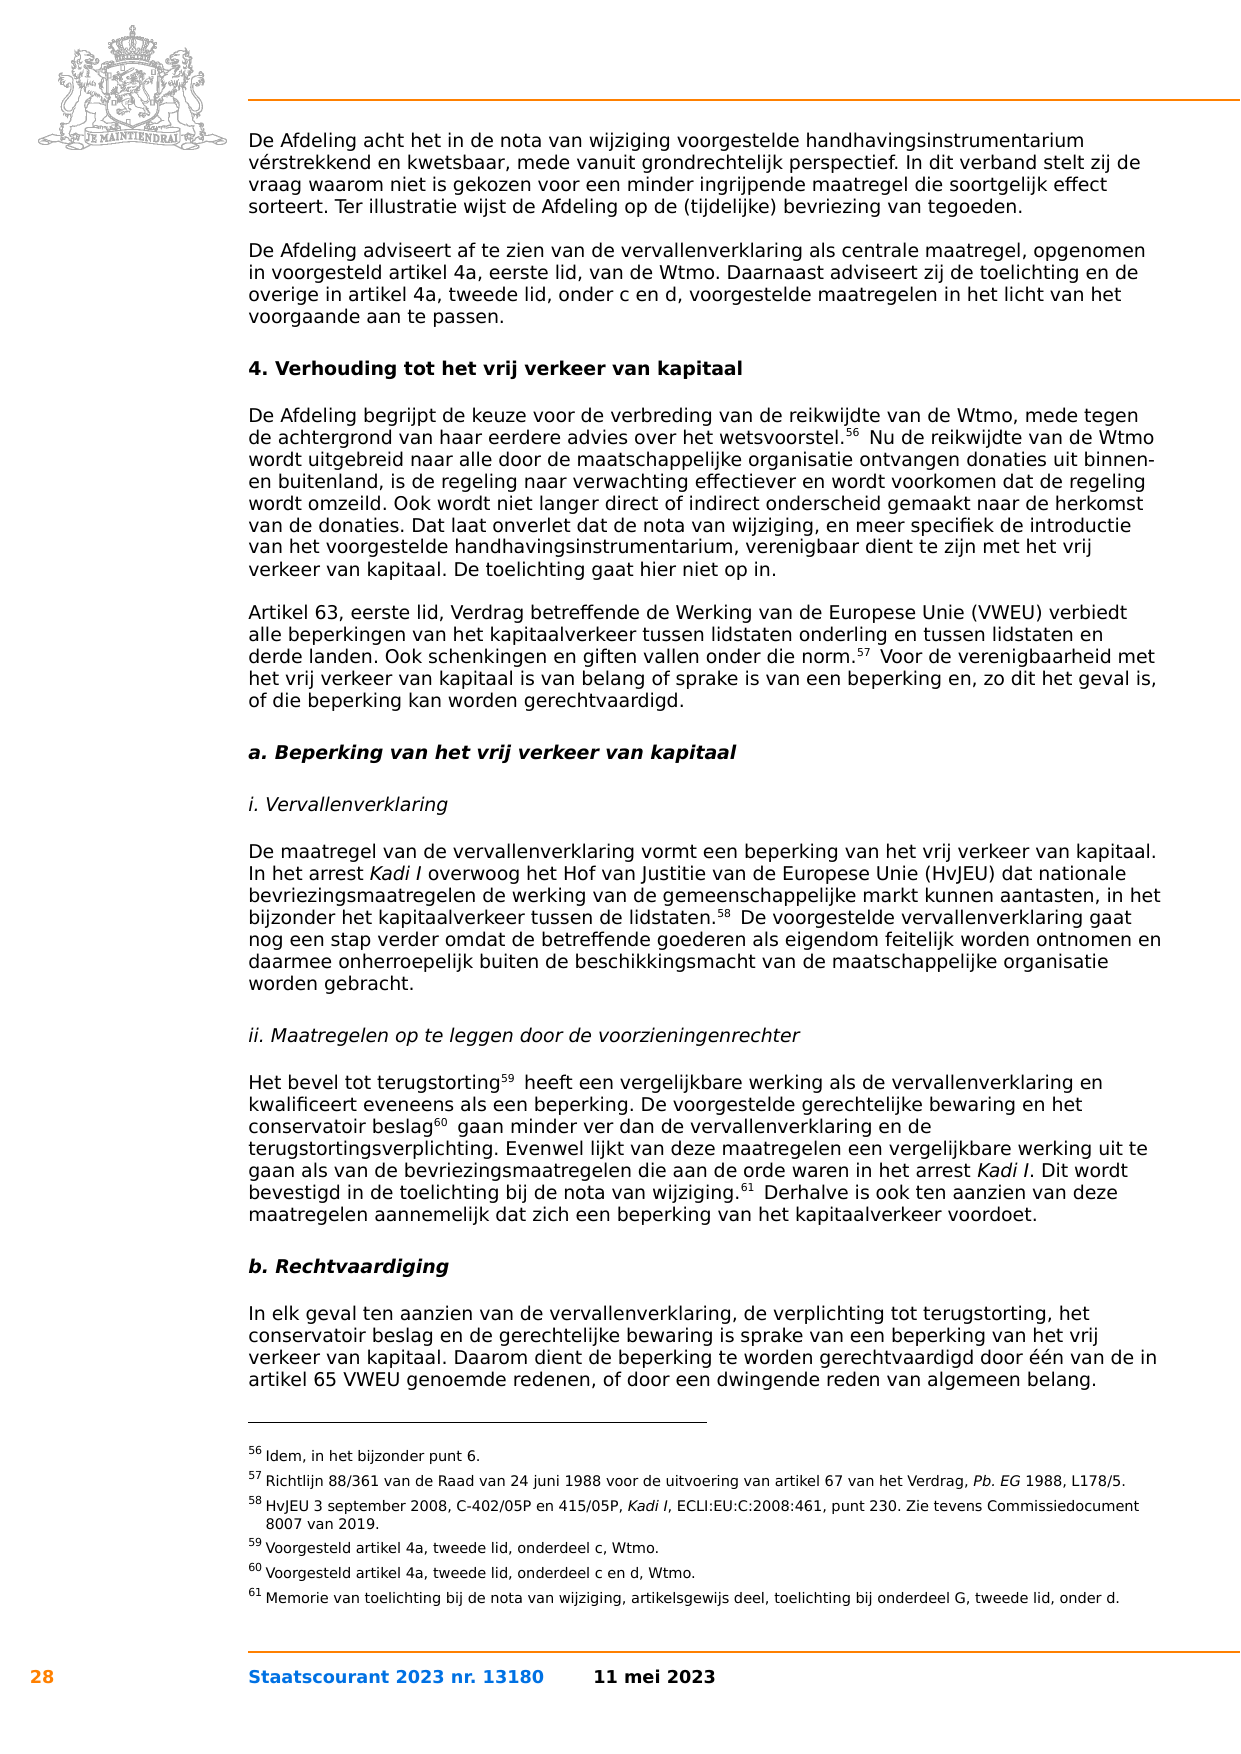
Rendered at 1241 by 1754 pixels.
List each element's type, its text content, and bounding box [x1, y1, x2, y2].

text Het bevel tot terugstorting heeft een vergelijkbare werking als de vervallenverklaring en kwalificeert eveneens als een beperking. De voorgestelde gerechtelijke bewaring en het conservatoir beslag gaan minder ver dan de vervallenverklaring en de terugstortingsverplichting. Evenwel lijkt van deze maatregelen een vergelijkbare werking uit te gaan als van de bevriezingsmaatregelen die aan de orde waren in het arrest Kadi I. Dit wordt bevestigd in de toelichting bij de nota van wijziging. Derhalve is ook ten aanzien van deze maatregelen aannemelijk dat zich een beperking van het kapitaalverkeer voordoet. [248, 1072, 1163, 1226]
text Artikel 63, eerste lid, Verdrag betreffende de Werking van de Europese Unie (VWEU) verbiedt alle beperkingen van het kapitaalverkeer tussen lidstaten onderling en tussen lidstaten en derde landen. Ook schenkingen en giften vallen onder die norm. Voor de verenigbaarheid met het vrij verkeer van kapitaal is van belang of sprake is van een beperking en, zo dit het geval is, of die beperking kan worden gerechtvaardigd. [248, 602, 1163, 712]
picture [38, 25, 227, 150]
subtitle b. Rechtvaardiging [248, 1256, 1163, 1278]
text Idem, in het bijzonder punt 6. [248, 1444, 1163, 1466]
text De Afdeling adviseert af te zien van de vervallenverklaring als centrale maatregel, opgenomen in voorgesteld artikel 4a, eerste lid, van de Wtmo. Daarnaast adviseert zij de toelichting en de overige in artikel 4a, tweede lid, onder c en d, voorgestelde maatregelen in het licht van het voorgaande aan te passen. [248, 240, 1163, 328]
text In elk geval ten aanzien van de vervallenverklaring, de verplichting tot terugstorting, het conservatoir beslag en de gerechtelijke bewaring is sprake van een beperking van het vrij verkeer van kapitaal. Daarom dient de beperking te worden gerechtvaardigd door één van de in artikel 65 VWEU genoemde redenen, of door een dwingende reden van algemeen belang. [248, 1303, 1163, 1391]
subtitle i. Vervallenverklaring [248, 794, 1163, 816]
subtitle a. Beperking van het vrij verkeer van kapitaal [248, 742, 1163, 764]
text HvJEU 3 september 2008, C-402/05P en 415/05P, Kadi I, ECLI:EU:C:2008:461, punt 230. Zie tevens Commissiedocument 8007 van 2019. [248, 1494, 1163, 1533]
text De Afdeling begrijpt de keuze voor de verbreding van de reikwijdte van de Wtmo, mede tegen de achtergrond van haar eerdere advies over het wetsvoorstel. Nu de reikwijdte van de Wtmo wordt uitgebreid naar alle door de maatschappelijke organisatie ontvangen donaties uit binnen- en buitenland, is de regeling naar verwachting effectiever en wordt voorkomen dat de regeling wordt omzeild. Ook wordt niet langer direct of indirect onderscheid gemaakt naar de herkomst van de donaties. Dat laat onverlet dat de nota van wijziging, en meer specifiek de introductie van het voorgestelde handhavingsinstrumentarium, verenigbaar dient te zijn met het vrij verkeer van kapitaal. De toelichting gaat hier niet op in. [248, 404, 1163, 580]
text Richtlijn 88/361 van de Raad van 24 juni 1988 voor de uitvoering van artikel 67 van het Verdrag, Pb. EG 1988, L178/5. [248, 1469, 1163, 1491]
text Memorie van toelichting bij de nota van wijziging, artikelsgewijs deel, toelichting bij onderdeel G, tweede lid, onder d. [248, 1586, 1163, 1608]
text Voorgesteld artikel 4a, tweede lid, onderdeel c en d, Wtmo. [248, 1561, 1163, 1583]
text De Afdeling acht het in de nota van wijziging voorgestelde handhavingsinstrumentarium vérstrekkend en kwetsbaar, mede vanuit grondrechtelijk perspectief. In dit verband stelt zij de vraag waarom niet is gekozen voor een minder ingrijpende maatregel die soortgelijk effect sorteert. Ter illustratie wijst de Afdeling op de (tijdelijke) bevriezing van tegoeden. [248, 130, 1163, 218]
text De maatregel van de vervallenverklaring vormt een beperking van het vrij verkeer van kapitaal. In het arrest Kadi I overwoog het Hof van Justitie van de Europese Unie (HvJEU) dat nationale bevriezingsmaatregelen de werking van de gemeenschappelijke markt kunnen aantasten, in het bijzonder het kapitaalverkeer tussen de lidstaten. De voorgestelde vervallenverklaring gaat nog een stap verder omdat de betreffende goederen als eigendom feitelijk worden ontnomen en daarmee onherroepelijk buiten de beschikkingsmacht van de maatschappelijke organisatie worden gebracht. [248, 841, 1163, 995]
subtitle 4. Verhouding tot het vrij verkeer van kapitaal [248, 358, 1163, 379]
text Voorgesteld artikel 4a, tweede lid, onderdeel c, Wtmo. [248, 1536, 1163, 1558]
subtitle ii. Maatregelen op te leggen door de voorzieningenrechter [248, 1025, 1163, 1047]
